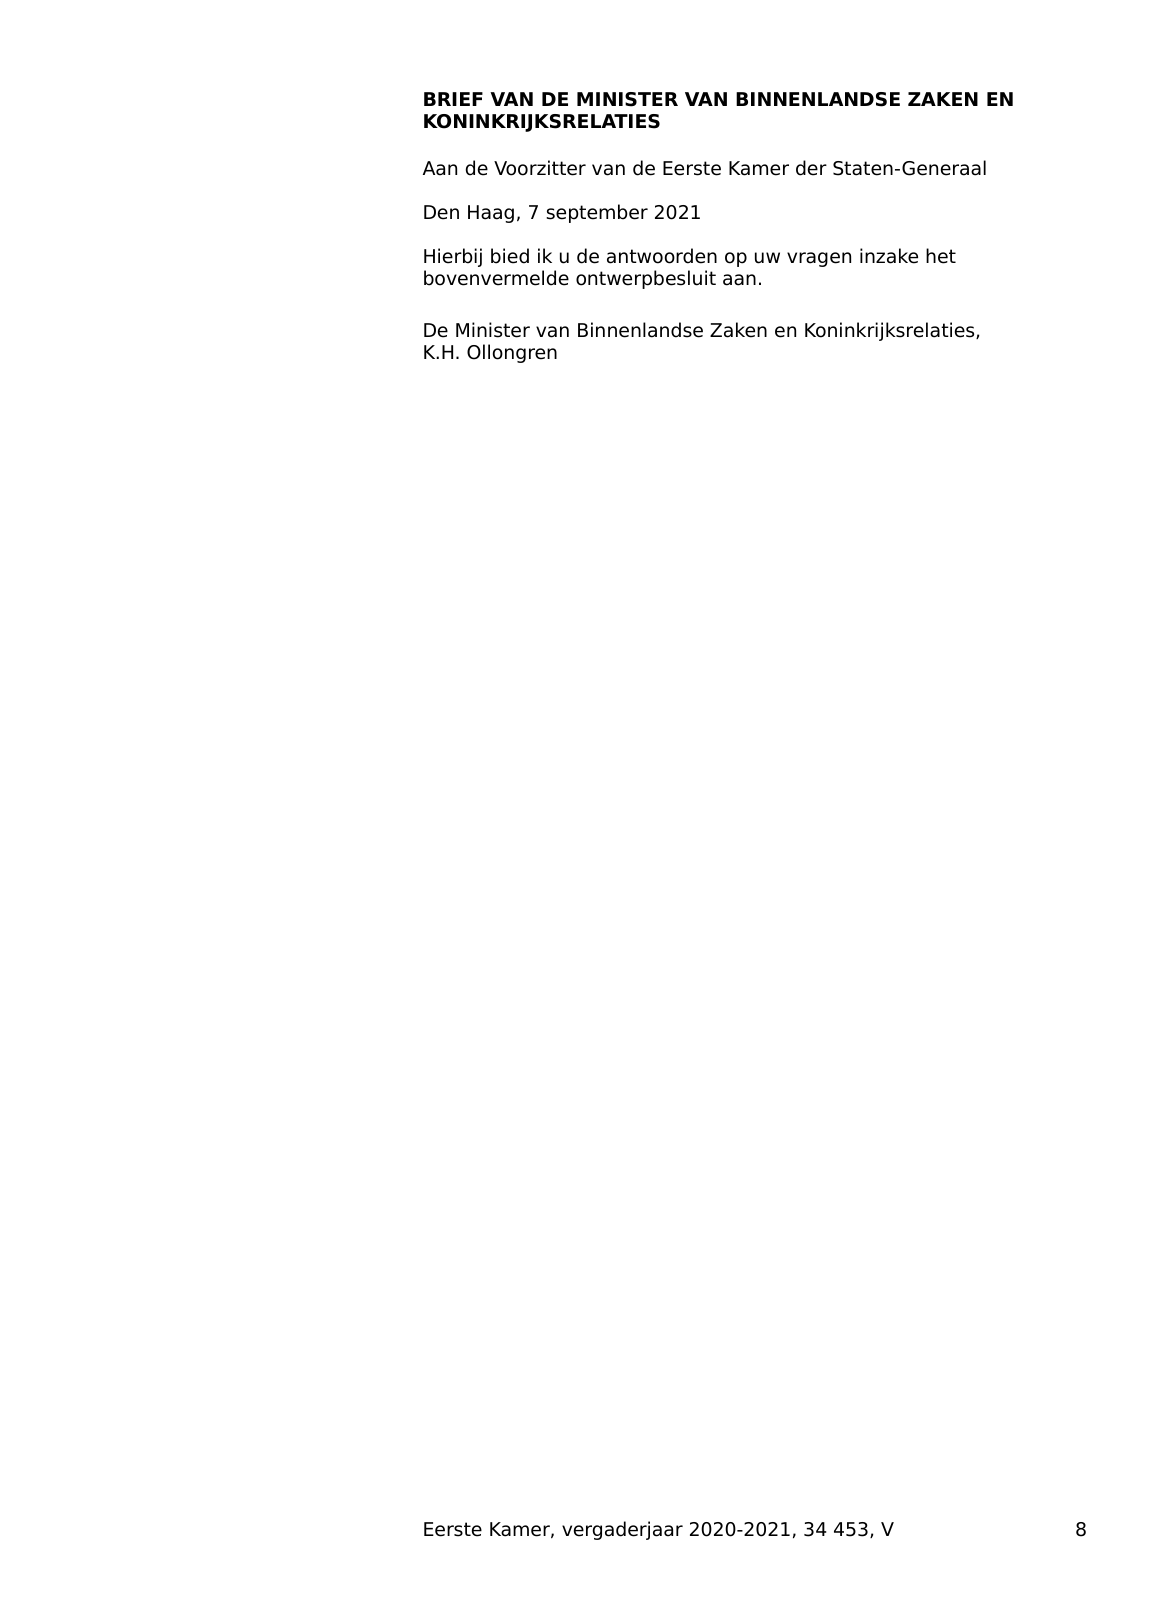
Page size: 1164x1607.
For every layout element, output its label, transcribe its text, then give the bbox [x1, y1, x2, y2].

text Den Haag, 7 september 2021 [422, 202, 1087, 224]
subtitle BRIEF VAN DE MINISTER VAN BINNENLANDSE ZAKEN EN KONINKRIJKSRELATIES [422, 89, 1087, 133]
text Hierbij bied ik u de antwoorden op uw vragen inzake het bovenvermelde ontwerpbesluit aan. [422, 246, 1087, 290]
text Aan de Voorzitter van de Eerste Kamer der Staten-Generaal [422, 158, 1087, 180]
text De Minister van Binnenlandse Zaken en Koninkrijksrelaties, K.H. Ollongren [422, 320, 1087, 364]
